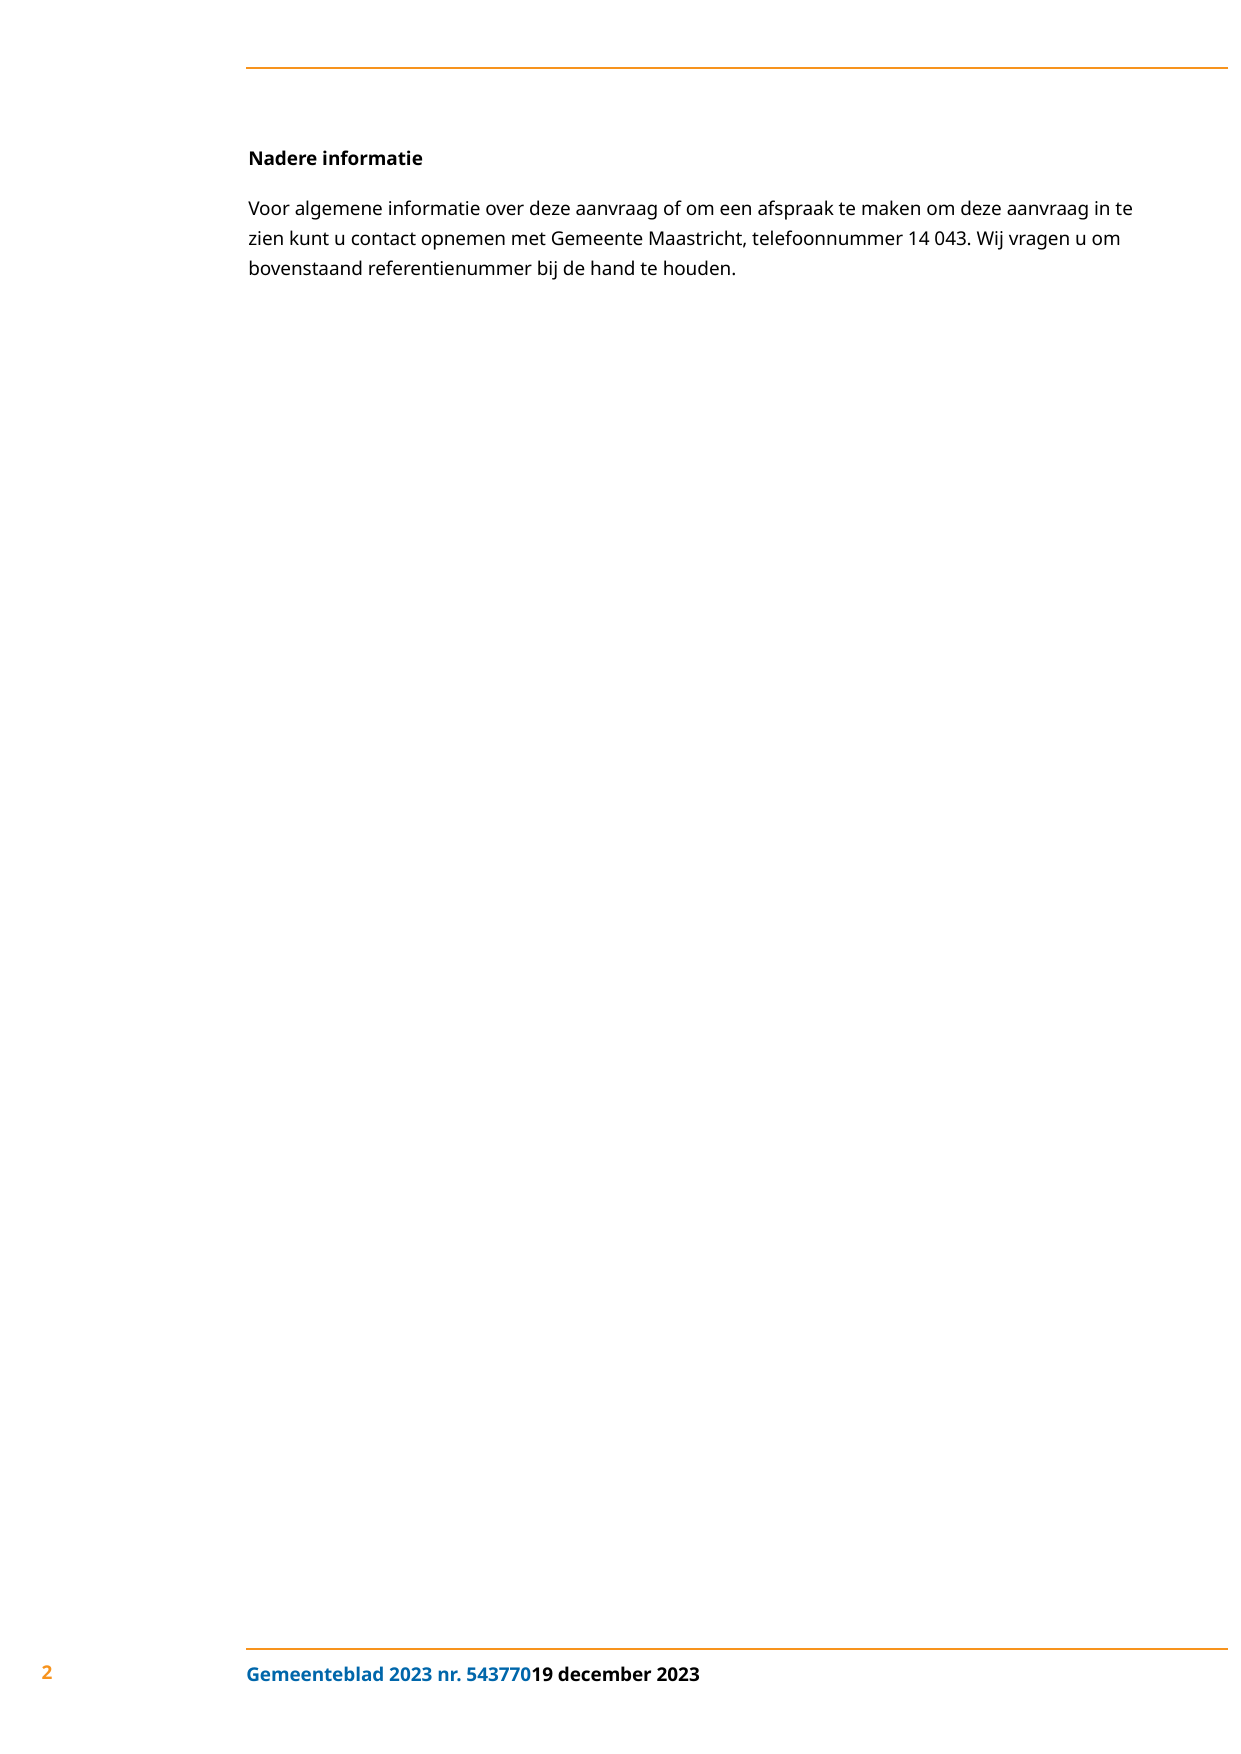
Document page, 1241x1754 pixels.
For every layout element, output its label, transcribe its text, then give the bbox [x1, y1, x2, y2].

picture [41, 47, 231, 172]
text Nadere informatie [248, 145, 1152, 171]
text Voor algemene informatie over deze aanvraag of om een afspraak te maken om deze aanvraag in te zien kunt u contact opnemen met Gemeente Maastricht, telefoonnummer 14 043. Wij vragen u om bovenstaand referentienummer bij de hand te houden. [248, 196, 1152, 281]
